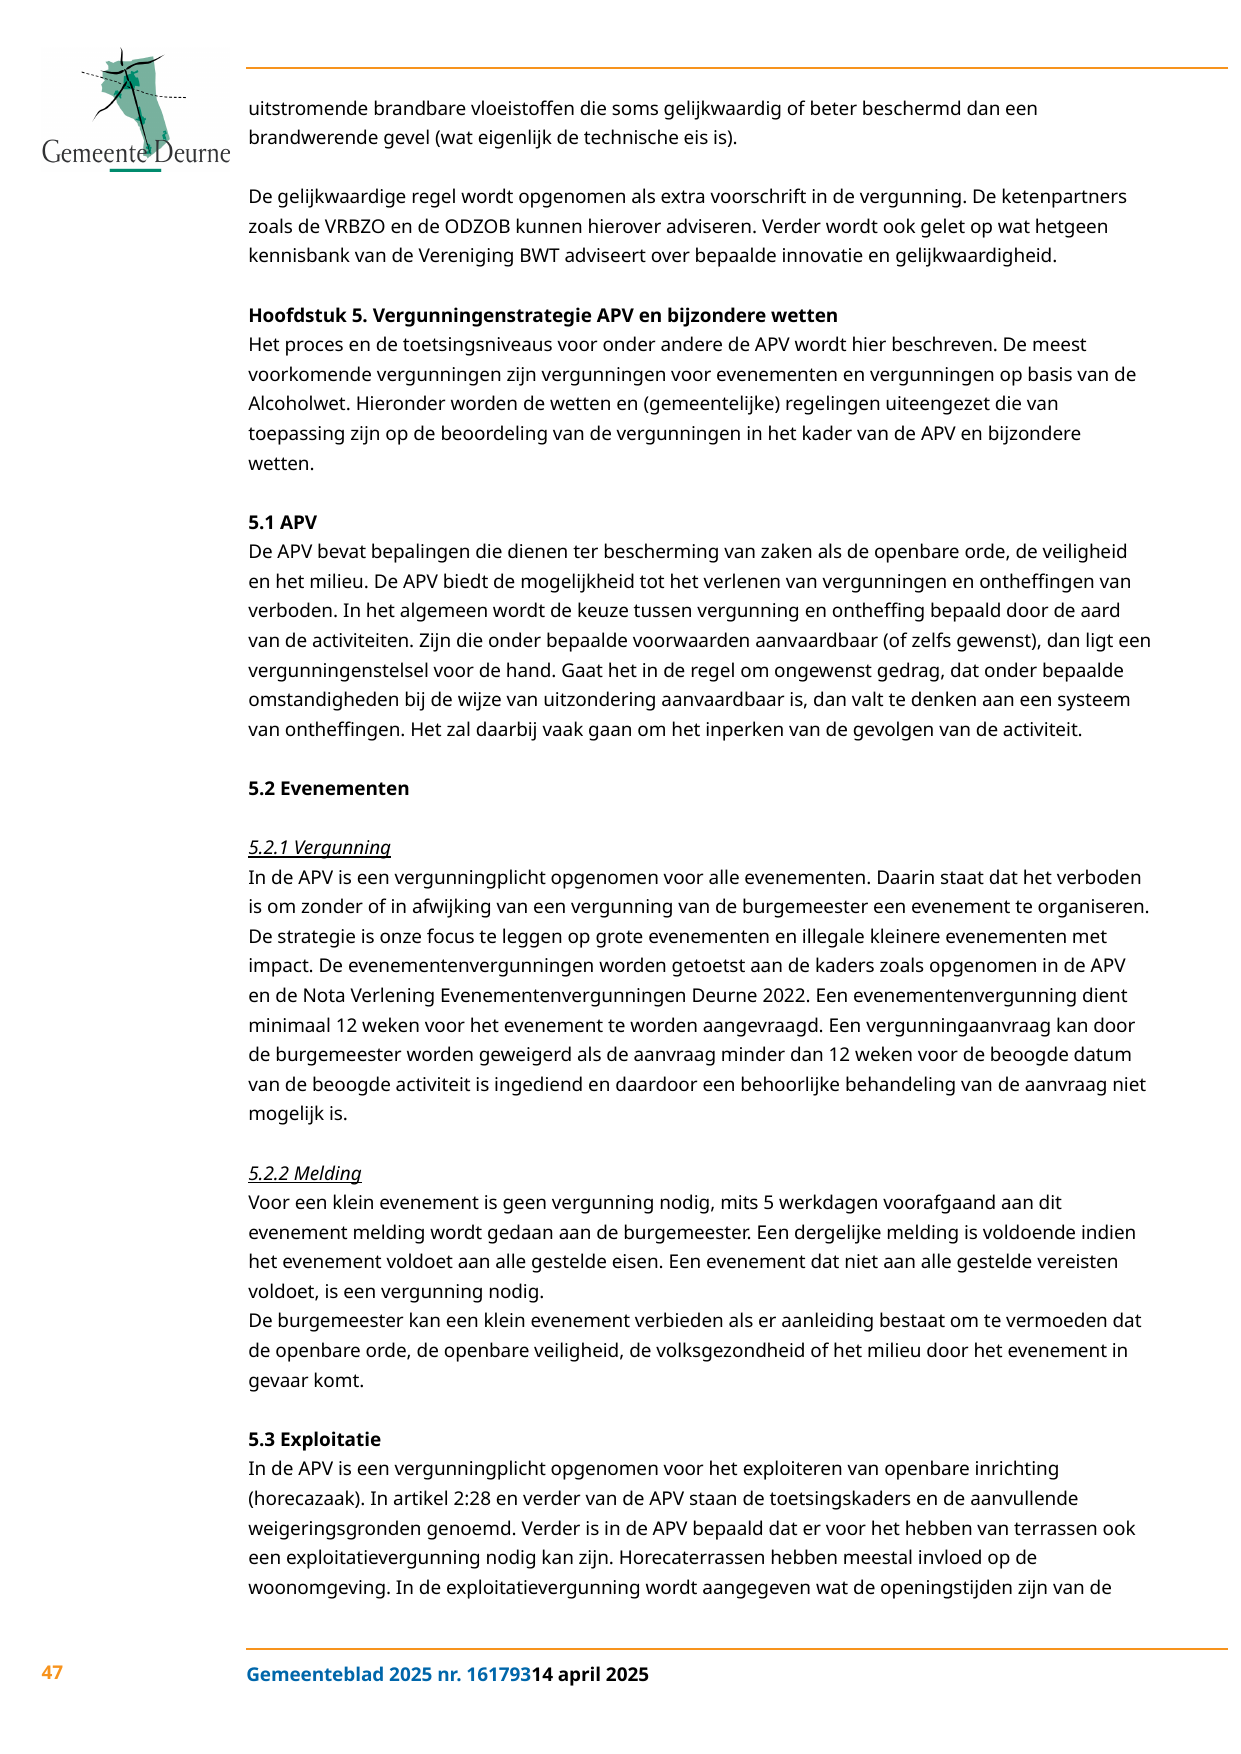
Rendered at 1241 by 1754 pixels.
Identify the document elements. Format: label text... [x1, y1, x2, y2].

picture [41, 47, 231, 172]
text In de APV is een vergunningplicht opgenomen voor het exploiteren van openbare inrichting (horecazaak). In artikel 2:28 en verder van de APV staan de toetsingskaders en de aanvullende weigeringsgronden genoemd. Verder is in de APV bepaald dat er voor het hebben van terrassen ook een exploitatievergunning nodig kan zijn. Horecaterrassen hebben meestal invloed op de woonomgeving. In de exploitatievergunning wordt aangegeven wat de openingstijden zijn van de [248, 1456, 1152, 1600]
text De gelijkwaardige regel wordt opgenomen als extra voorschrift in de vergunning. De ketenpartners zoals de VRBZO en de ODZOB kunnen hierover adviseren. Verder wordt ook gelet op wat hetgeen kennisbank van de Vereniging BWT adviseert over bepaalde innovatie en gelijkwaardigheid. [248, 183, 1152, 268]
text 5.2.2 Melding [248, 1160, 1152, 1186]
text Hoofdstuk 5. Vergunningenstrategie APV en bijzondere wetten [248, 302, 1152, 328]
text Voor een klein evenement is geen vergunning nodig, mits 5 werkdagen voorafgaand aan dit evenement melding wordt gedaan aan de burgemeester. Een dergelijke melding is voldoende indien het evenement voldoet aan alle gestelde eisen. Een evenement dat niet aan alle gestelde vereisten voldoet, is een vergunning nodig. [248, 1189, 1152, 1304]
text Het proces en de toetsingsniveaus voor onder andere de APV wordt hier beschreven. De meest voorkomende vergunningen zijn vergunningen voor evenementen en vergunningen op basis van de Alcoholwet. Hieronder worden de wetten en (gemeentelijke) regelingen uiteengezet die van toepassing zijn op de beoordeling van de vergunningen in het kader van de APV en bijzondere wetten. [248, 331, 1152, 476]
text 5.3 Exploitatie [248, 1426, 1152, 1452]
text 5.1 APV [248, 509, 1152, 535]
text In de APV is een vergunningplicht opgenomen voor alle evenementen. Daarin staat dat het verboden is om zonder of in afwijking van een vergunning van de burgemeester een evenement te organiseren. De strategie is onze focus te leggen op grote evenementen en illegale kleinere evenementen met impact. De evenementenvergunningen worden getoetst aan de kaders zoals opgenomen in de APV en de Nota Verlening Evenementenvergunningen Deurne 2022. Een evenementenvergunning dient minimaal 12 weken voor het evenement te worden aangevraagd. Een vergunningaanvraag kan door de burgemeester worden geweigerd als de aanvraag minder dan 12 weken voor de beoogde datum van de beoogde activiteit is ingediend en daardoor een behoorlijke behandeling van de aanvraag niet mogelijk is. [248, 864, 1152, 1126]
text De burgemeester kan een klein evenement verbieden als er aanleiding bestaat om te vermoeden dat de openbare orde, de openbare veiligheid, de volksgezondheid of het milieu door het evenement in gevaar komt. [248, 1308, 1152, 1393]
text 5.2.1 Vergunning [248, 834, 1152, 860]
text uitstromende brandbare vloeistoffen die soms gelijkwaardig of beter beschermd dan een brandwerende gevel (wat eigenlijk de technische eis is). [248, 95, 1152, 150]
text 5.2 Evenementen [248, 775, 1152, 801]
text De APV bevat bepalingen die dienen ter bescherming van zaken als de openbare orde, de veiligheid en het milieu. De APV biedt de mogelijkheid tot het verlenen van vergunningen en ontheffingen van verboden. In het algemeen wordt de keuze tussen vergunning en ontheffing bepaald door de aard van de activiteiten. Zijn die onder bepaalde voorwaarden aanvaardbaar (of zelfs gewenst), dan ligt een vergunningenstelsel voor de hand. Gaat het in de regel om ongewenst gedrag, dat onder bepaalde omstandigheden bij de wijze van uitzondering aanvaardbaar is, dan valt te denken aan een systeem van ontheffingen. Het zal daarbij vaak gaan om het inperken van de gevolgen van de activiteit. [248, 538, 1152, 742]
